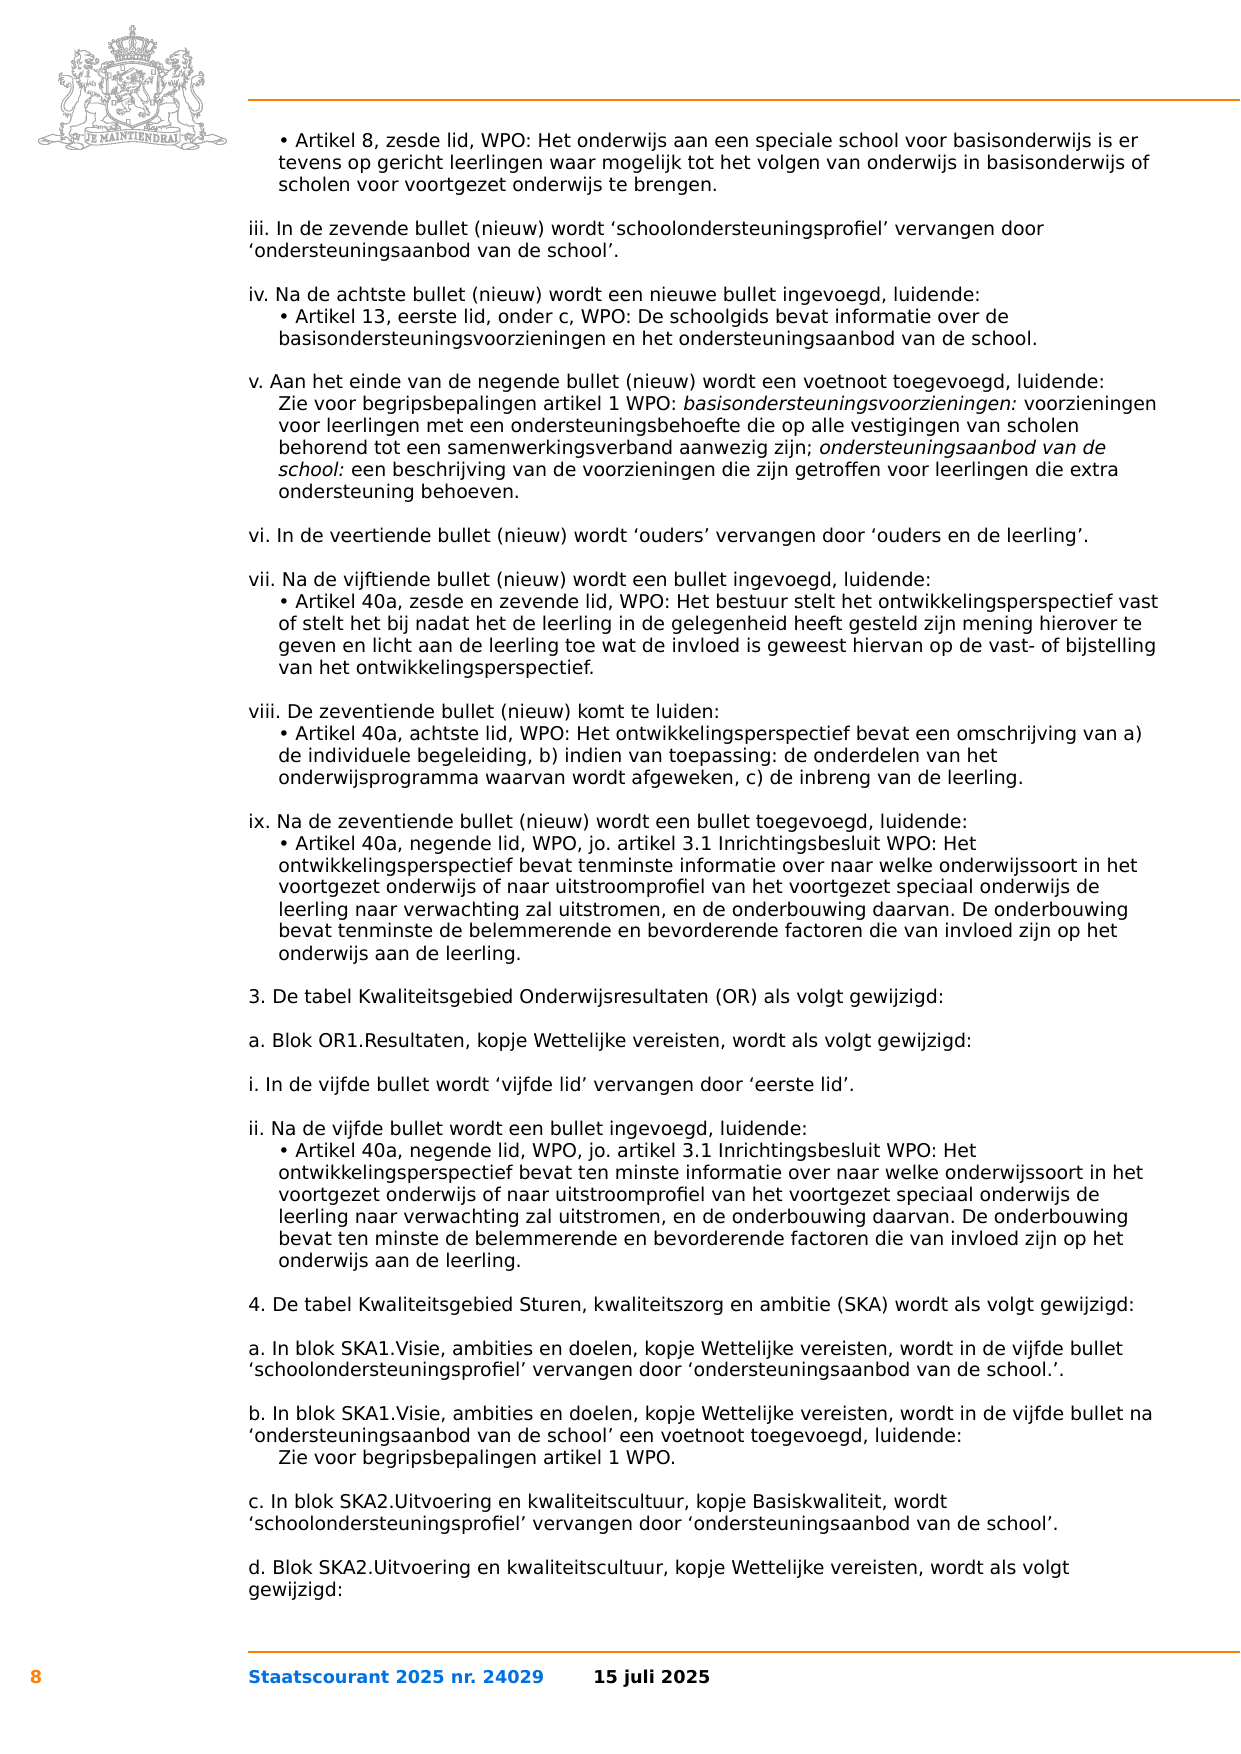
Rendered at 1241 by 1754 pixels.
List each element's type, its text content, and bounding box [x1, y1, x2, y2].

text • Artikel 40a, negende lid, WPO, jo. artikel 3.1 Inrichtingsbesluit WPO: Het ontwikkelingsperspectief bevat ten minste informatie over naar welke onderwijssoort in het voortgezet onderwijs of naar uitstroomprofiel van het voortgezet speciaal onderwijs de leerling naar verwachting zal uitstromen, en de onderbouwing daarvan. De onderbouwing bevat ten minste de belemmerende en bevorderende factoren die van invloed zijn op het onderwijs aan de leerling. [278, 1140, 1163, 1272]
text iv. Na de achtste bullet (nieuw) wordt een nieuwe bullet ingevoegd, luidende: [248, 283, 1163, 306]
text iii. In de zevende bullet (nieuw) wordt ‘schoolondersteuningsprofiel’ vervangen door ‘ondersteuningsaanbod van de school’. [248, 218, 1163, 262]
text i. In de vijfde bullet wordt ‘vijfde lid’ vervangen door ‘eerste lid’. [248, 1074, 1163, 1096]
text b. In blok SKA1.Visie, ambities en doelen, kopje Wettelijke vereisten, wordt in de vijfde bullet na ‘ondersteuningsaanbod van de school’ een voetnoot toegevoegd, luidende: [248, 1403, 1163, 1447]
text • Artikel 8, zesde lid, WPO: Het onderwijs aan een speciale school voor basisonderwijs is er tevens op gericht leerlingen waar mogelijk tot het volgen van onderwijs in basisonderwijs of scholen voor voortgezet onderwijs te brengen. [278, 130, 1163, 196]
text Zie voor begripsbepalingen artikel 1 WPO: basisondersteuningsvoorzieningen: voorzieningen voor leerlingen met een ondersteuningsbehoefte die op alle vestigingen van scholen behorend tot een samenwerkingsverband aanwezig zijn; ondersteuningsaanbod van de school: een beschrijving van de voorzieningen die zijn getroffen voor leerlingen die extra ondersteuning behoeven. [278, 393, 1163, 503]
text 3. De tabel Kwaliteitsgebied Onderwijsresultaten (OR) als volgt gewijzigd: [248, 986, 1163, 1008]
text ix. Na de zeventiende bullet (nieuw) wordt een bullet toegevoegd, luidende: [248, 811, 1163, 832]
text • Artikel 40a, negende lid, WPO, jo. artikel 3.1 Inrichtingsbesluit WPO: Het ontwikkelingsperspectief bevat tenminste informatie over naar welke onderwijssoort in het voortgezet onderwijs of naar uitstroomprofiel van het voortgezet speciaal onderwijs de leerling naar verwachting zal uitstromen, en de onderbouwing daarvan. De onderbouwing bevat tenminste de belemmerende en bevorderende factoren die van invloed zijn op het onderwijs aan de leerling. [278, 832, 1163, 964]
text vii. Na de vijftiende bullet (nieuw) wordt een bullet ingevoegd, luidende: [248, 569, 1163, 591]
text Zie voor begripsbepalingen artikel 1 WPO. [278, 1447, 1163, 1469]
text vi. In de veertiende bullet (nieuw) wordt ‘ouders’ vervangen door ‘ouders en de leerling’. [248, 525, 1163, 547]
text 4. De tabel Kwaliteitsgebied Sturen, kwaliteitszorg en ambitie (SKA) wordt als volgt gewijzigd: [248, 1293, 1163, 1316]
text • Artikel 13, eerste lid, onder c, WPO: De schoolgids bevat informatie over de basisondersteuningsvoorzieningen en het ondersteuningsaanbod van de school. [278, 306, 1163, 349]
text a. In blok SKA1.Visie, ambities en doelen, kopje Wettelijke vereisten, wordt in de vijfde bullet ‘schoolondersteuningsprofiel’ vervangen door ‘ondersteuningsaanbod van de school.’. [248, 1337, 1163, 1381]
picture [38, 25, 227, 150]
text ii. Na de vijfde bullet wordt een bullet ingevoegd, luidende: [248, 1118, 1163, 1140]
text • Artikel 40a, achtste lid, WPO: Het ontwikkelingsperspectief bevat een omschrijving van a) de individuele begeleiding, b) indien van toepassing: de onderdelen van het onderwijsprogramma waarvan wordt afgeweken, c) de inbreng van de leerling. [278, 723, 1163, 789]
text c. In blok SKA2.Uitvoering en kwaliteitscultuur, kopje Basiskwaliteit, wordt ‘schoolondersteuningsprofiel’ vervangen door ‘ondersteuningsaanbod van de school’. [248, 1491, 1163, 1535]
text v. Aan het einde van de negende bullet (nieuw) wordt een voetnoot toegevoegd, luidende: [248, 371, 1163, 393]
text • Artikel 40a, zesde en zevende lid, WPO: Het bestuur stelt het ontwikkelingsperspectief vast of stelt het bij nadat het de leerling in de gelegenheid heeft gesteld zijn mening hierover te geven en licht aan de leerling toe wat de invloed is geweest hiervan op de vast- of bijstelling van het ontwikkelingsperspectief. [278, 591, 1163, 679]
text d. Blok SKA2.Uitvoering en kwaliteitscultuur, kopje Wettelijke vereisten, wordt als volgt gewijzigd: [248, 1557, 1163, 1601]
text viii. De zeventiende bullet (nieuw) komt te luiden: [248, 701, 1163, 723]
text a. Blok OR1.Resultaten, kopje Wettelijke vereisten, wordt als volgt gewijzigd: [248, 1030, 1163, 1052]
